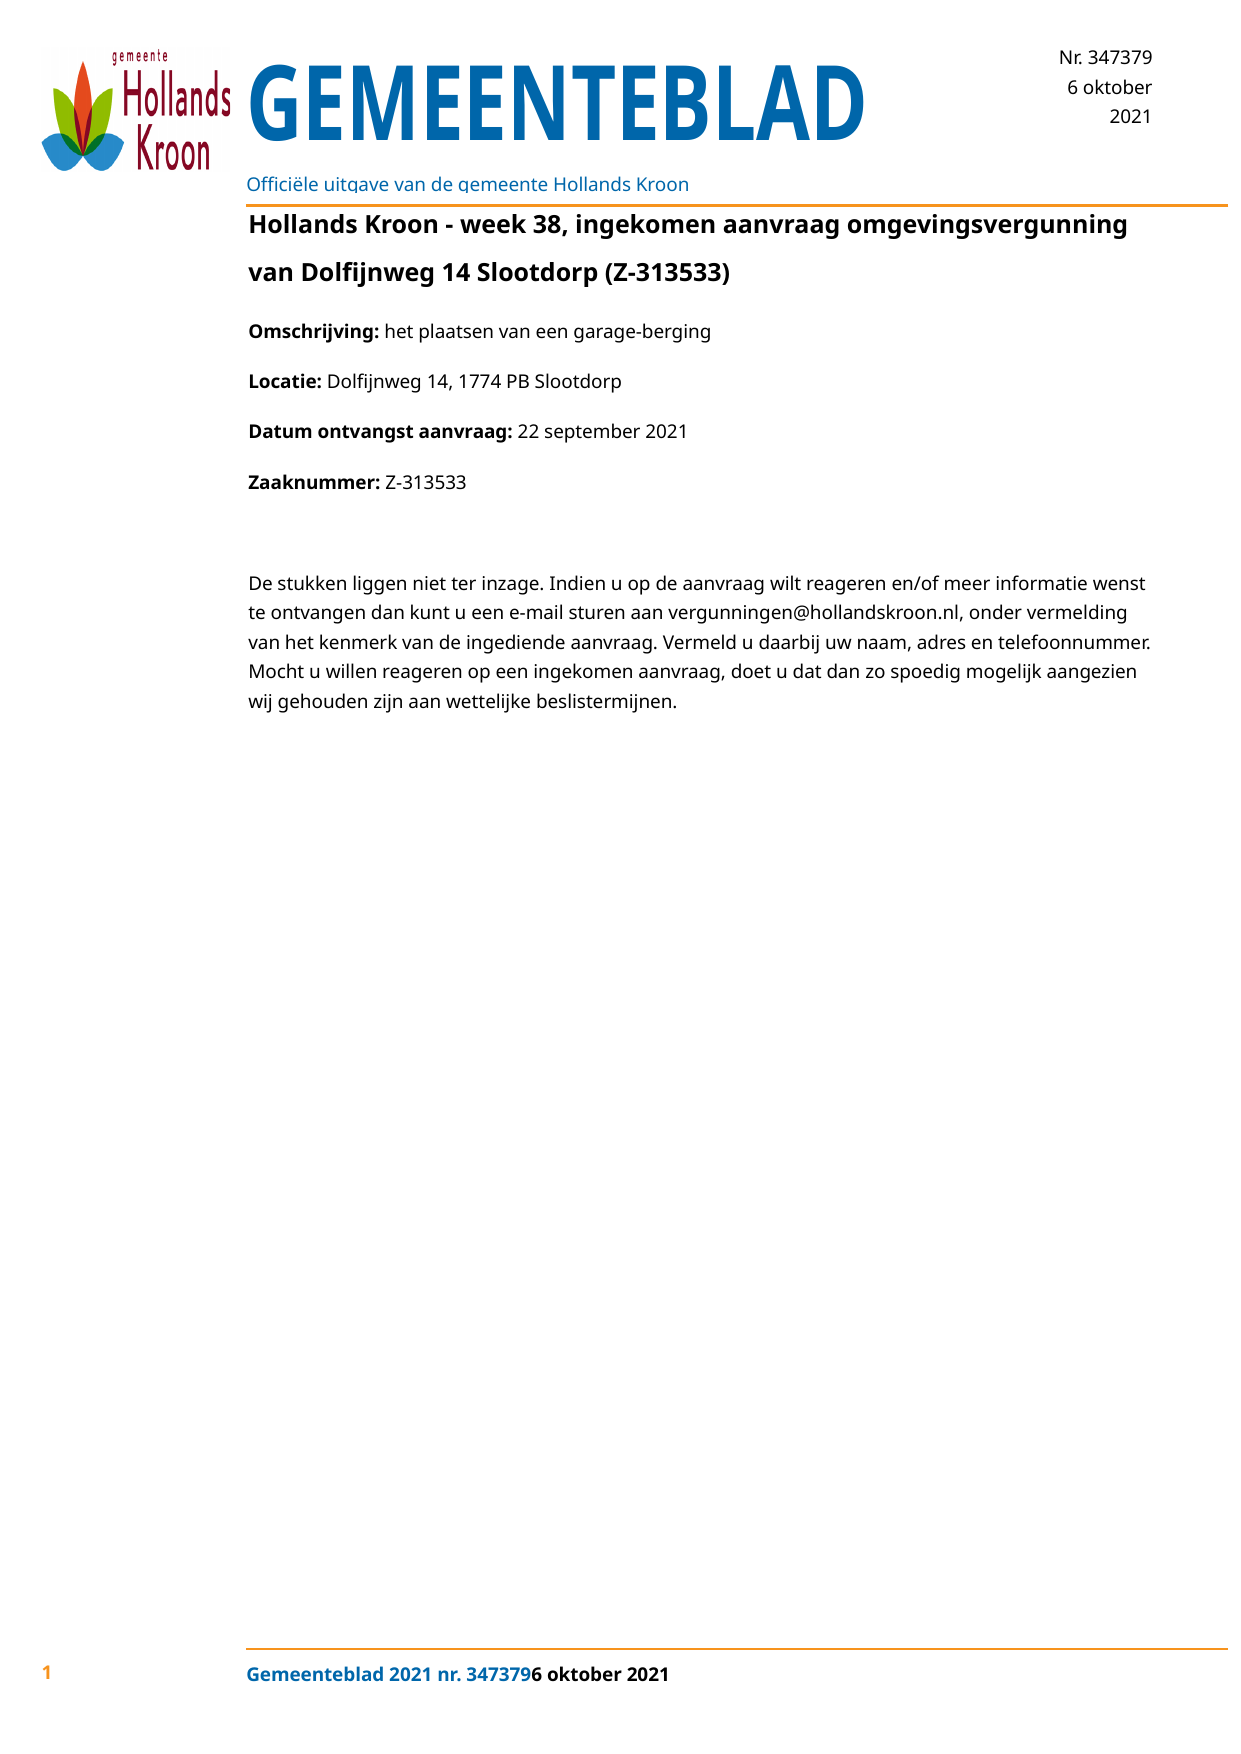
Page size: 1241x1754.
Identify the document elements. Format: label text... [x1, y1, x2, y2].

text Omschrijving: het plaatsen van een garage-berging [248, 318, 1152, 344]
text Zaaknummer: Z-313533 [248, 469, 1152, 495]
text De stukken liggen niet ter inzage. Indien u op de aanvraag wilt reageren en/of meer informatie wenst te ontvangen dan kunt u een e-mail sturen aan vergunningen@hollandskroon.nl, onder vermelding van het kenmerk van de ingediende aanvraag. Vermeld u daarbij uw naam, adres en telefoonnummer. Mocht u willen reageren op een ingekomen aanvraag, doet u dat dan zo spoedig mogelijk aangezien wij gehouden zijn aan wettelijke beslistermijnen. [248, 570, 1152, 714]
text Datum ontvangst aanvraag: 22 september 2021 [248, 419, 1152, 444]
picture [41, 47, 231, 172]
text Locatie: Dolfijnweg 14, 1774 PB Slootdorp [248, 368, 1152, 394]
text Hollands Kroon - week 38, ingekomen aanvraag omgevingsvergunning van Dolfijnweg 14 Slootdorp (Z-313533) [248, 207, 1152, 288]
